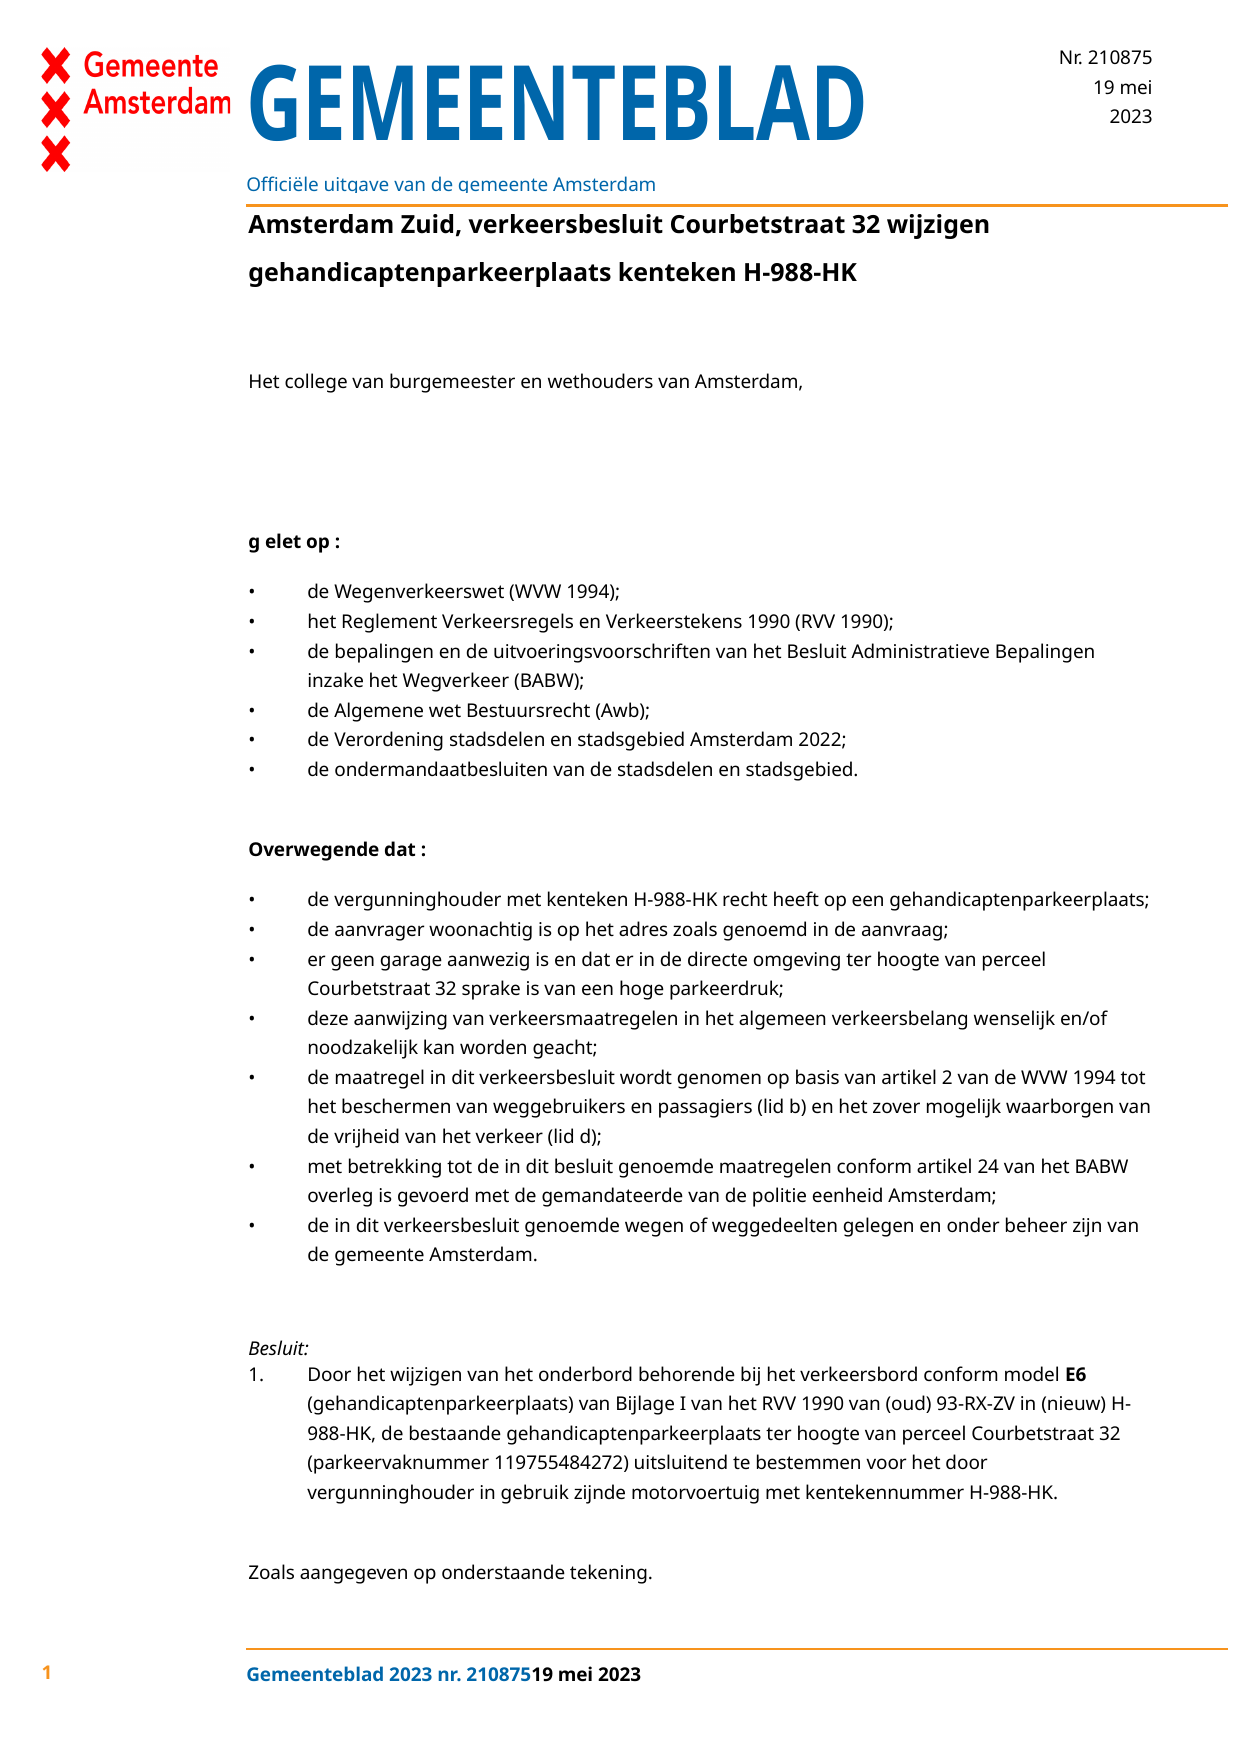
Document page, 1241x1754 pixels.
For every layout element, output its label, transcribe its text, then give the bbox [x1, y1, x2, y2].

text Overwegende dat : [248, 836, 1152, 862]
list de Verordening stadsdelen en stadsgebied Amsterdam 2022; [248, 727, 1152, 752]
list met betrekking tot de in dit besluit genoemde maatregelen conform artikel 24 van het BABW overleg is gevoerd met de gemandateerde van de politie eenheid Amsterdam; [248, 1153, 1152, 1208]
list het Reglement Verkeersregels en Verkeerstekens 1990 (RVV 1990); [248, 608, 1152, 634]
text Zoals aangegeven op onderstaande tekening. [248, 1559, 1152, 1585]
list er geen garage aanwezig is en dat er in de directe omgeving ter hoogte van perceel Courbetstraat 32 sprake is van een hoge parkeerdruk; [248, 946, 1152, 1001]
list Door het wijzigen van het onderbord behorende bij het verkeersbord conform model E6 (gehandicaptenparkeerplaats) van Bijlage I van het RVV 1990 van (oud) 93-RX-ZV in (nieuw) H-988-HK, de bestaande gehandicaptenparkeerplaats ter hoogte van perceel Courbetstraat 32 (parkeervaknummer 119755484272) uitsluitend te bestemmen voor het door vergunninghouder in gebruik zijnde motorvoertuig met kentekennummer H-988-HK. [248, 1361, 1152, 1505]
list de Wegenverkeerswet (WVW 1994); [248, 579, 1152, 604]
list de Algemene wet Bestuursrecht (Awb); [248, 697, 1152, 723]
text Het college van burgemeester en wethouders van Amsterdam, [248, 368, 1152, 394]
list de maatregel in dit verkeersbesluit wordt genomen op basis van artikel 2 van de WVW 1994 tot het beschermen van weggebruikers en passagiers (lid b) en het zover mogelijk waarborgen van de vrijheid van het verkeer (lid d); [248, 1064, 1152, 1149]
text Besluit: [248, 1335, 1152, 1361]
picture [41, 47, 231, 172]
list de bepalingen en de uitvoeringsvoorschriften van het Besluit Administratieve Bepalingen inzake het Wegverkeer (BABW); [248, 638, 1152, 693]
text Amsterdam Zuid, verkeersbesluit Courbetstraat 32 wijzigen gehandicaptenparkeerplaats kenteken H-988-HK [248, 207, 1152, 288]
text g elet op : [248, 528, 1152, 554]
list deze aanwijzing van verkeersmaatregelen in het algemeen verkeersbelang wenselijk en/of noodzakelijk kan worden geacht; [248, 1005, 1152, 1060]
list de ondermandaatbesluiten van de stadsdelen en stadsgebied. [248, 756, 1152, 782]
list de vergunninghouder met kenteken H-988-HK recht heeft op een gehandicaptenparkeerplaats; [248, 887, 1152, 912]
list de in dit verkeersbesluit genoemde wegen of weggedeelten gelegen en onder beheer zijn van de gemeente Amsterdam. [248, 1212, 1152, 1267]
list de aanvrager woonachtig is op het adres zoals genoemd in de aanvraag; [248, 916, 1152, 942]
